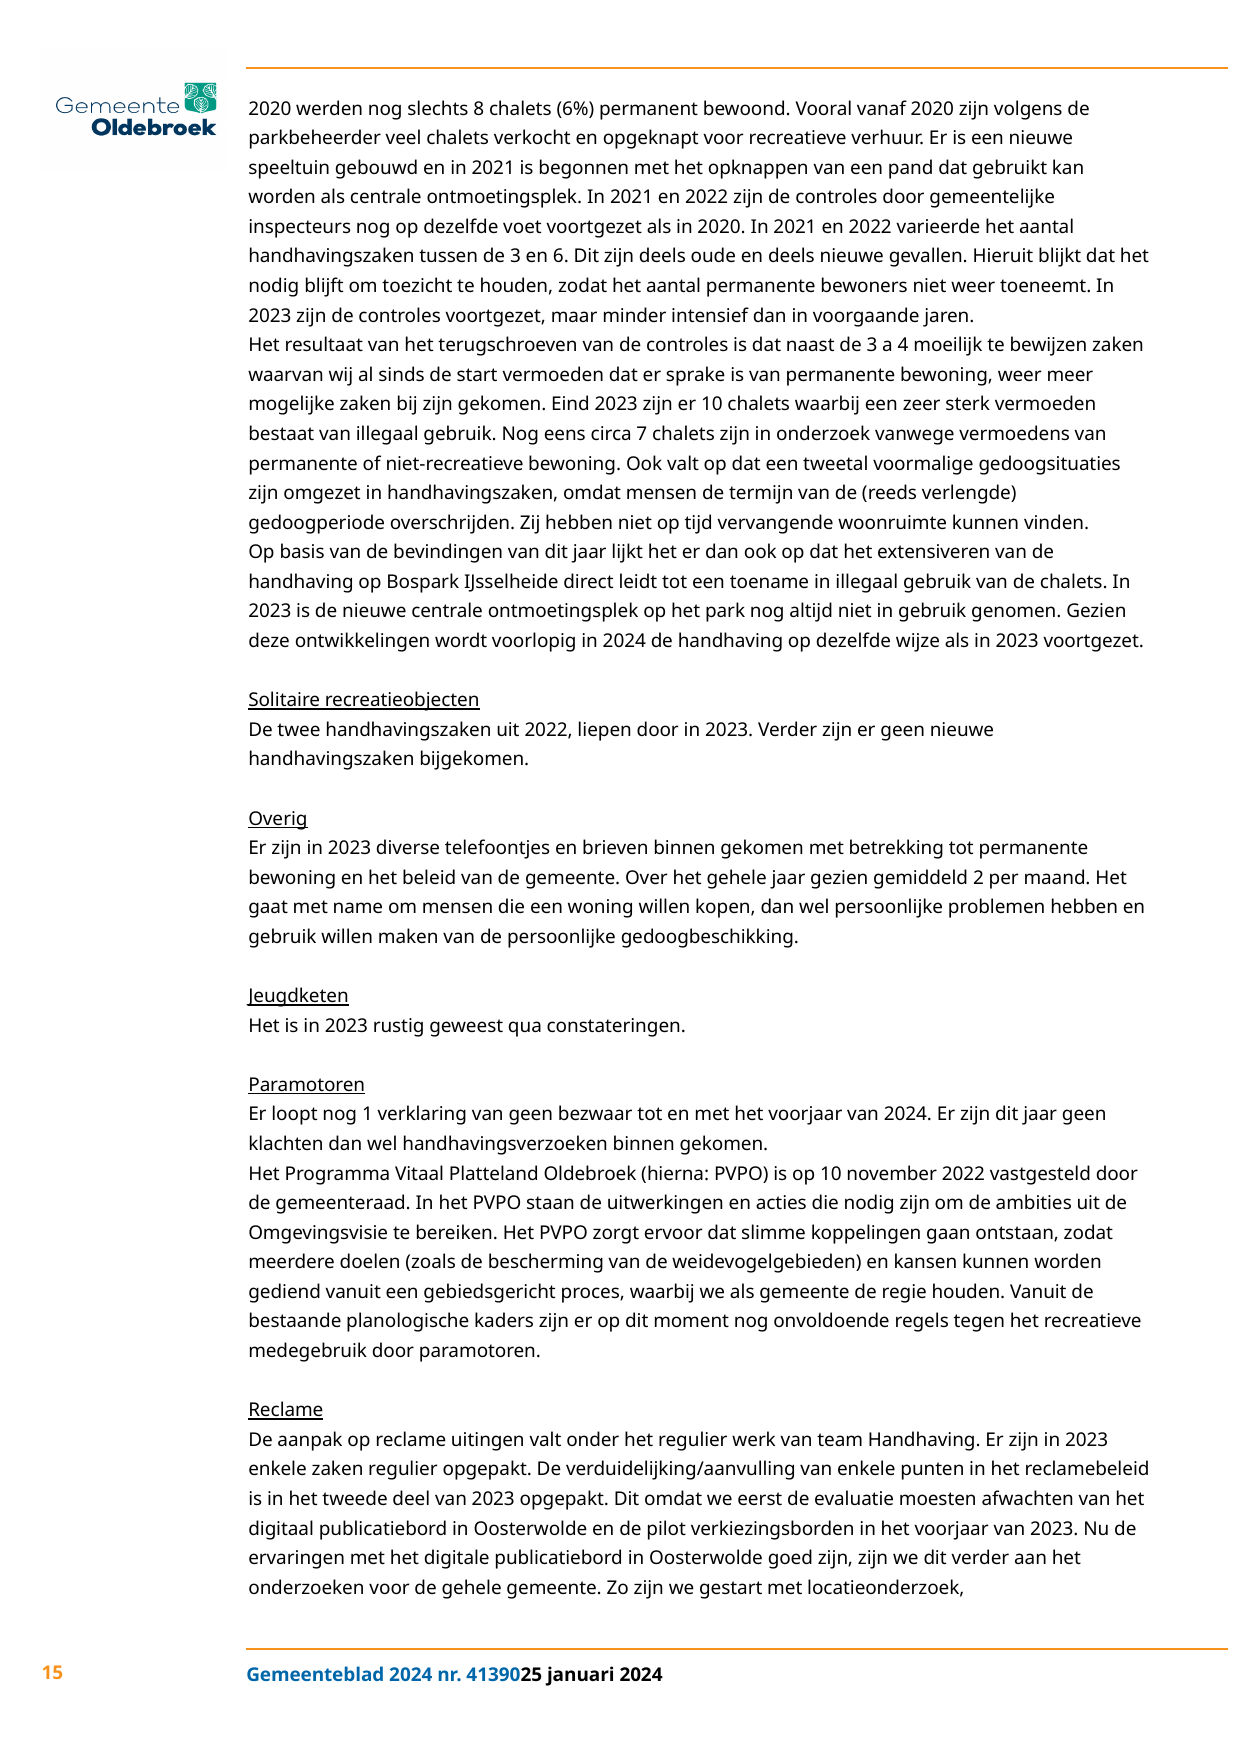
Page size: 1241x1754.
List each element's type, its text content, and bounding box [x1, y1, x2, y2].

text Jeugdketen [248, 982, 1152, 1008]
text De aanpak op reclame uitingen valt onder het regulier werk van team Handhaving. Er zijn in 2023 enkele zaken regulier opgepakt. De verduidelijking/aanvulling van enkele punten in het reclamebeleid is in het tweede deel van 2023 opgepakt. Dit omdat we eerst de evaluatie moesten afwachten van het digitaal publicatiebord in Oosterwolde en de pilot verkiezingsborden in het voorjaar van 2023. Nu de ervaringen met het digitale publicatiebord in Oosterwolde goed zijn, zijn we dit verder aan het onderzoeken voor de gehele gemeente. Zo zijn we gestart met locatieonderzoek, [248, 1426, 1152, 1600]
text Er loopt nog 1 verklaring van geen bezwaar tot en met het voorjaar van 2024. Er zijn dit jaar geen klachten dan wel handhavingsverzoeken binnen gekomen. [248, 1101, 1152, 1156]
text Er zijn in 2023 diverse telefoontjes en brieven binnen gekomen met betrekking tot permanente bewoning en het beleid van de gemeente. Over het gehele jaar gezien gemiddeld 2 per maand. Het gaat met name om mensen die een woning willen kopen, dan wel persoonlijke problemen hebben en gebruik willen maken van de persoonlijke gedoogbeschikking. [248, 834, 1152, 949]
text Paramotoren [248, 1071, 1152, 1097]
text Het is in 2023 rustig geweest qua constateringen. [248, 1012, 1152, 1038]
text 2020 werden nog slechts 8 chalets (6%) permanent bewoond. Vooral vanaf 2020 zijn volgens de parkbeheerder veel chalets verkocht en opgeknapt voor recreatieve verhuur. Er is een nieuwe speeltuin gebouwd en in 2021 is begonnen met het opknappen van een pand dat gebruikt kan worden als centrale ontmoetingsplek. In 2021 en 2022 zijn de controles door gemeentelijke inspecteurs nog op dezelfde voet voortgezet als in 2020. In 2021 en 2022 varieerde het aantal handhavingszaken tussen de 3 en 6. Dit zijn deels oude en deels nieuwe gevallen. Hieruit blijkt dat het nodig blijft om toezicht te houden, zodat het aantal permanente bewoners niet weer toeneemt. In 2023 zijn de controles voortgezet, maar minder intensief dan in voorgaande jaren. [248, 95, 1152, 328]
picture [41, 47, 231, 172]
text De twee handhavingszaken uit 2022, liepen door in 2023. Verder zijn er geen nieuwe handhavingszaken bijgekomen. [248, 716, 1152, 771]
text Solitaire recreatieobjecten [248, 686, 1152, 712]
text Reclame [248, 1396, 1152, 1422]
text Het resultaat van het terugschroeven van de controles is dat naast de 3 a 4 moeilijk te bewijzen zaken waarvan wij al sinds de start vermoeden dat er sprake is van permanente bewoning, weer meer mogelijke zaken bij zijn gekomen. Eind 2023 zijn er 10 chalets waarbij een zeer sterk vermoeden bestaat van illegaal gebruik. Nog eens circa 7 chalets zijn in onderzoek vanwege vermoedens van permanente of niet-recreatieve bewoning. Ook valt op dat een tweetal voormalige gedoogsituaties zijn omgezet in handhavingszaken, omdat mensen de termijn van de (reeds verlengde) gedoogperiode overschrijden. Zij hebben niet op tijd vervangende woonruimte kunnen vinden. [248, 331, 1152, 535]
text Op basis van de bevindingen van dit jaar lijkt het er dan ook op dat het extensiveren van de handhaving op Bospark IJsselheide direct leidt tot een toename in illegaal gebruik van de chalets. In 2023 is de nieuwe centrale ontmoetingsplek op het park nog altijd niet in gebruik genomen. Gezien deze ontwikkelingen wordt voorlopig in 2024 de handhaving op dezelfde wijze als in 2023 voortgezet. [248, 538, 1152, 653]
text Overig [248, 805, 1152, 831]
text Het Programma Vitaal Platteland Oldebroek (hierna: PVPO) is op 10 november 2022 vastgesteld door de gemeenteraad. In het PVPO staan de uitwerkingen en acties die nodig zijn om de ambities uit de Omgevingsvisie te bereiken. Het PVPO zorgt ervoor dat slimme koppelingen gaan ontstaan, zodat meerdere doelen (zoals de bescherming van de weidevogelgebieden) en kansen kunnen worden gediend vanuit een gebiedsgericht proces, waarbij we als gemeente de regie houden. Vanuit de bestaande planologische kaders zijn er op dit moment nog onvoldoende regels tegen het recreatieve medegebruik door paramotoren. [248, 1160, 1152, 1363]
